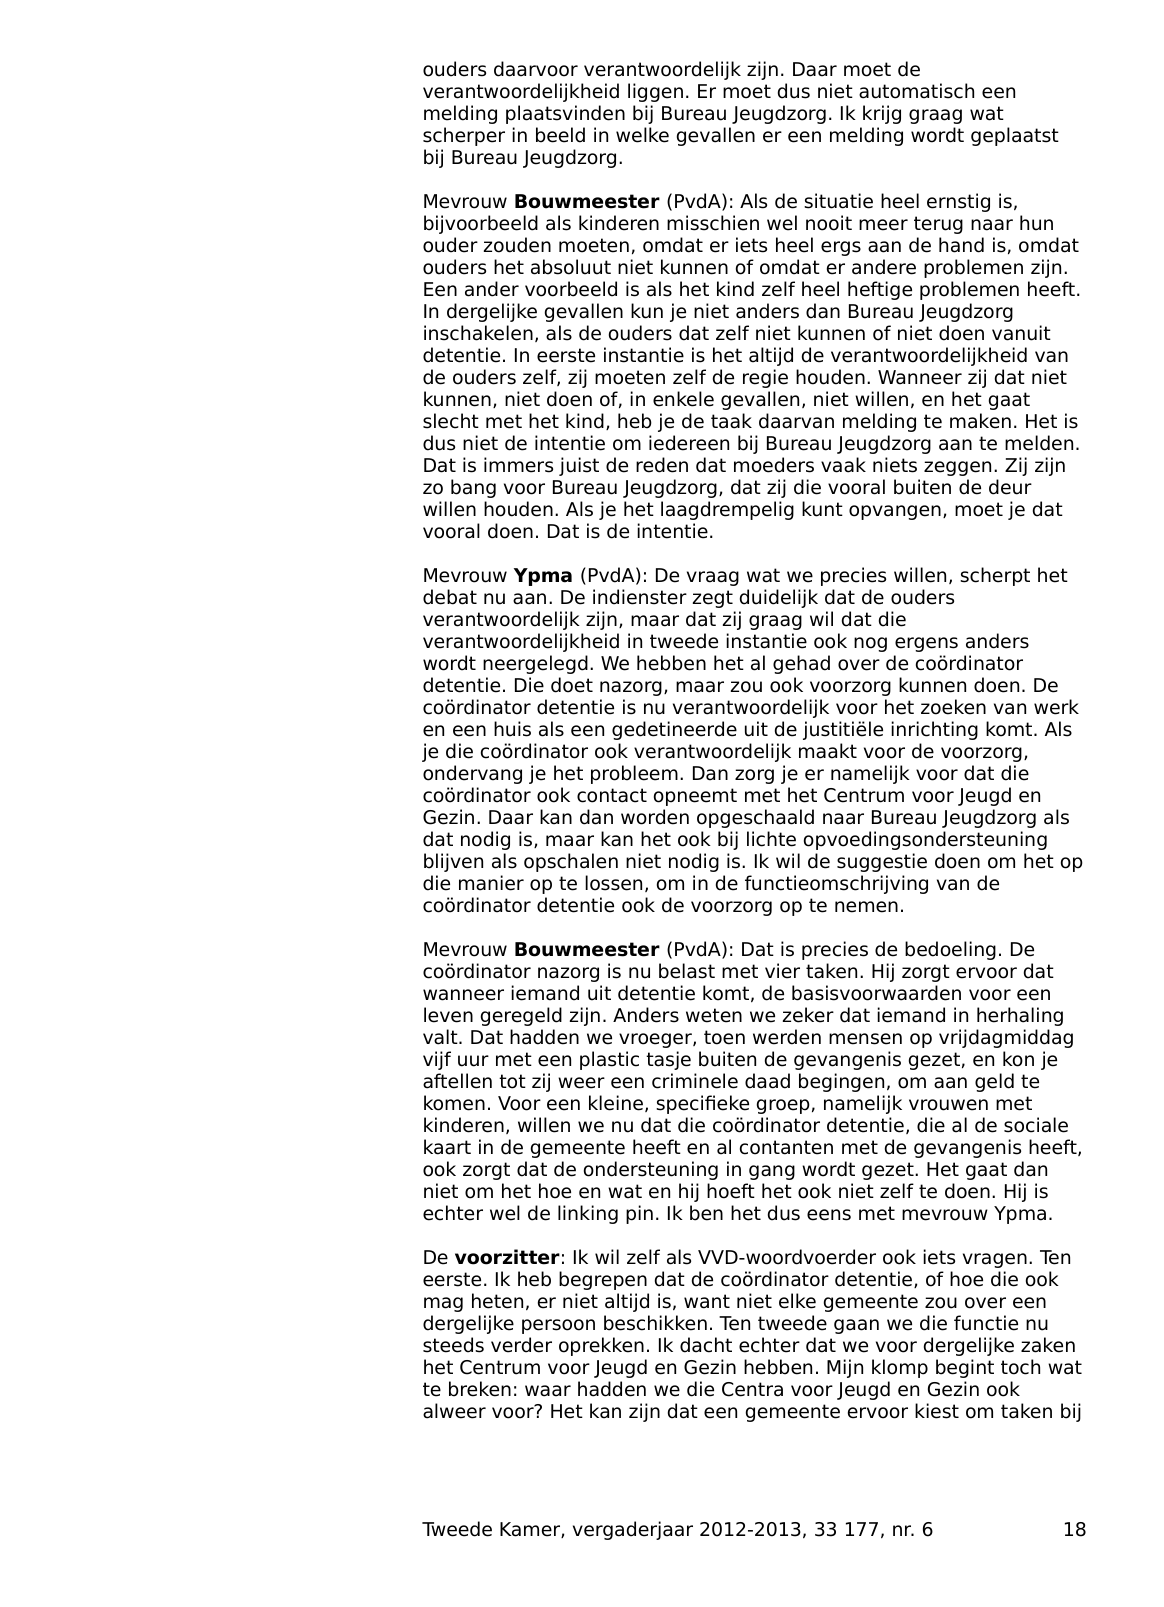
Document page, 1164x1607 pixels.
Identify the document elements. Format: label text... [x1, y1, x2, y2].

text Mevrouw Bouwmeester (PvdA): Als de situatie heel ernstig is, bijvoorbeeld als kinderen misschien wel nooit meer terug naar hun ouder zouden moeten, omdat er iets heel ergs aan de hand is, omdat ouders het absoluut niet kunnen of omdat er andere problemen zijn. Een ander voorbeeld is als het kind zelf heel heftige problemen heeft. In dergelijke gevallen kun je niet anders dan Bureau Jeugdzorg inschakelen, als de ouders dat zelf niet kunnen of niet doen vanuit detentie. In eerste instantie is het altijd de verantwoordelijkheid van de ouders zelf, zij moeten zelf de regie houden. Wanneer zij dat niet kunnen, niet doen of, in enkele gevallen, niet willen, en het gaat slecht met het kind, heb je de taak daarvan melding te maken. Het is dus niet de intentie om iedereen bij Bureau Jeugdzorg aan te melden. Dat is immers juist de reden dat moeders vaak niets zeggen. Zij zijn zo bang voor Bureau Jeugdzorg, dat zij die vooral buiten de deur willen houden. Als je het laagdrempelig kunt opvangen, moet je dat vooral doen. Dat is de intentie. [422, 191, 1087, 543]
text Mevrouw Ypma (PvdA): De vraag wat we precies willen, scherpt het debat nu aan. De indienster zegt duidelijk dat de ouders verantwoordelijk zijn, maar dat zij graag wil dat die verantwoordelijkheid in tweede instantie ook nog ergens anders wordt neergelegd. We hebben het al gehad over de coördinator detentie. Die doet nazorg, maar zou ook voorzorg kunnen doen. De coördinator detentie is nu verantwoordelijk voor het zoeken van werk en een huis als een gedetineerde uit de justitiële inrichting komt. Als je die coördinator ook verantwoordelijk maakt voor de voorzorg, ondervang je het probleem. Dan zorg je er namelijk voor dat die coördinator ook contact opneemt met het Centrum voor Jeugd en Gezin. Daar kan dan worden opgeschaald naar Bureau Jeugdzorg als dat nodig is, maar kan het ook bij lichte opvoedingsondersteuning blijven als opschalen niet nodig is. Ik wil de suggestie doen om het op die manier op te lossen, om in de functieomschrijving van de coördinator detentie ook de voorzorg op te nemen. [422, 565, 1087, 917]
text De voorzitter: Ik wil zelf als VVD-woordvoerder ook iets vragen. Ten eerste. Ik heb begrepen dat de coördinator detentie, of hoe die ook mag heten, er niet altijd is, want niet elke gemeente zou over een dergelijke persoon beschikken. Ten tweede gaan we die functie nu steeds verder oprekken. Ik dacht echter dat we voor dergelijke zaken het Centrum voor Jeugd en Gezin hebben. Mijn klomp begint toch wat te breken: waar hadden we die Centra voor Jeugd en Gezin ook alweer voor? Het kan zijn dat een gemeente ervoor kiest om taken bij [422, 1247, 1087, 1423]
text Mevrouw Bouwmeester (PvdA): Dat is precies de bedoeling. De coördinator nazorg is nu belast met vier taken. Hij zorgt ervoor dat wanneer iemand uit detentie komt, de basisvoorwaarden voor een leven geregeld zijn. Anders weten we zeker dat iemand in herhaling valt. Dat hadden we vroeger, toen werden mensen op vrijdagmiddag vijf uur met een plastic tasje buiten de gevangenis gezet, en kon je aftellen tot zij weer een criminele daad begingen, om aan geld te komen. Voor een kleine, specifieke groep, namelijk vrouwen met kinderen, willen we nu dat die coördinator detentie, die al de sociale kaart in de gemeente heeft en al contanten met de gevangenis heeft, ook zorgt dat de ondersteuning in gang wordt gezet. Het gaat dan niet om het hoe en wat en hij hoeft het ook niet zelf te doen. Hij is echter wel de linking pin. Ik ben het dus eens met mevrouw Ypma. [422, 939, 1087, 1224]
text ouders daarvoor verantwoordelijk zijn. Daar moet de verantwoordelijkheid liggen. Er moet dus niet automatisch een melding plaatsvinden bij Bureau Jeugdzorg. Ik krijg graag wat scherper in beeld in welke gevallen er een melding wordt geplaatst bij Bureau Jeugdzorg. [422, 59, 1087, 169]
